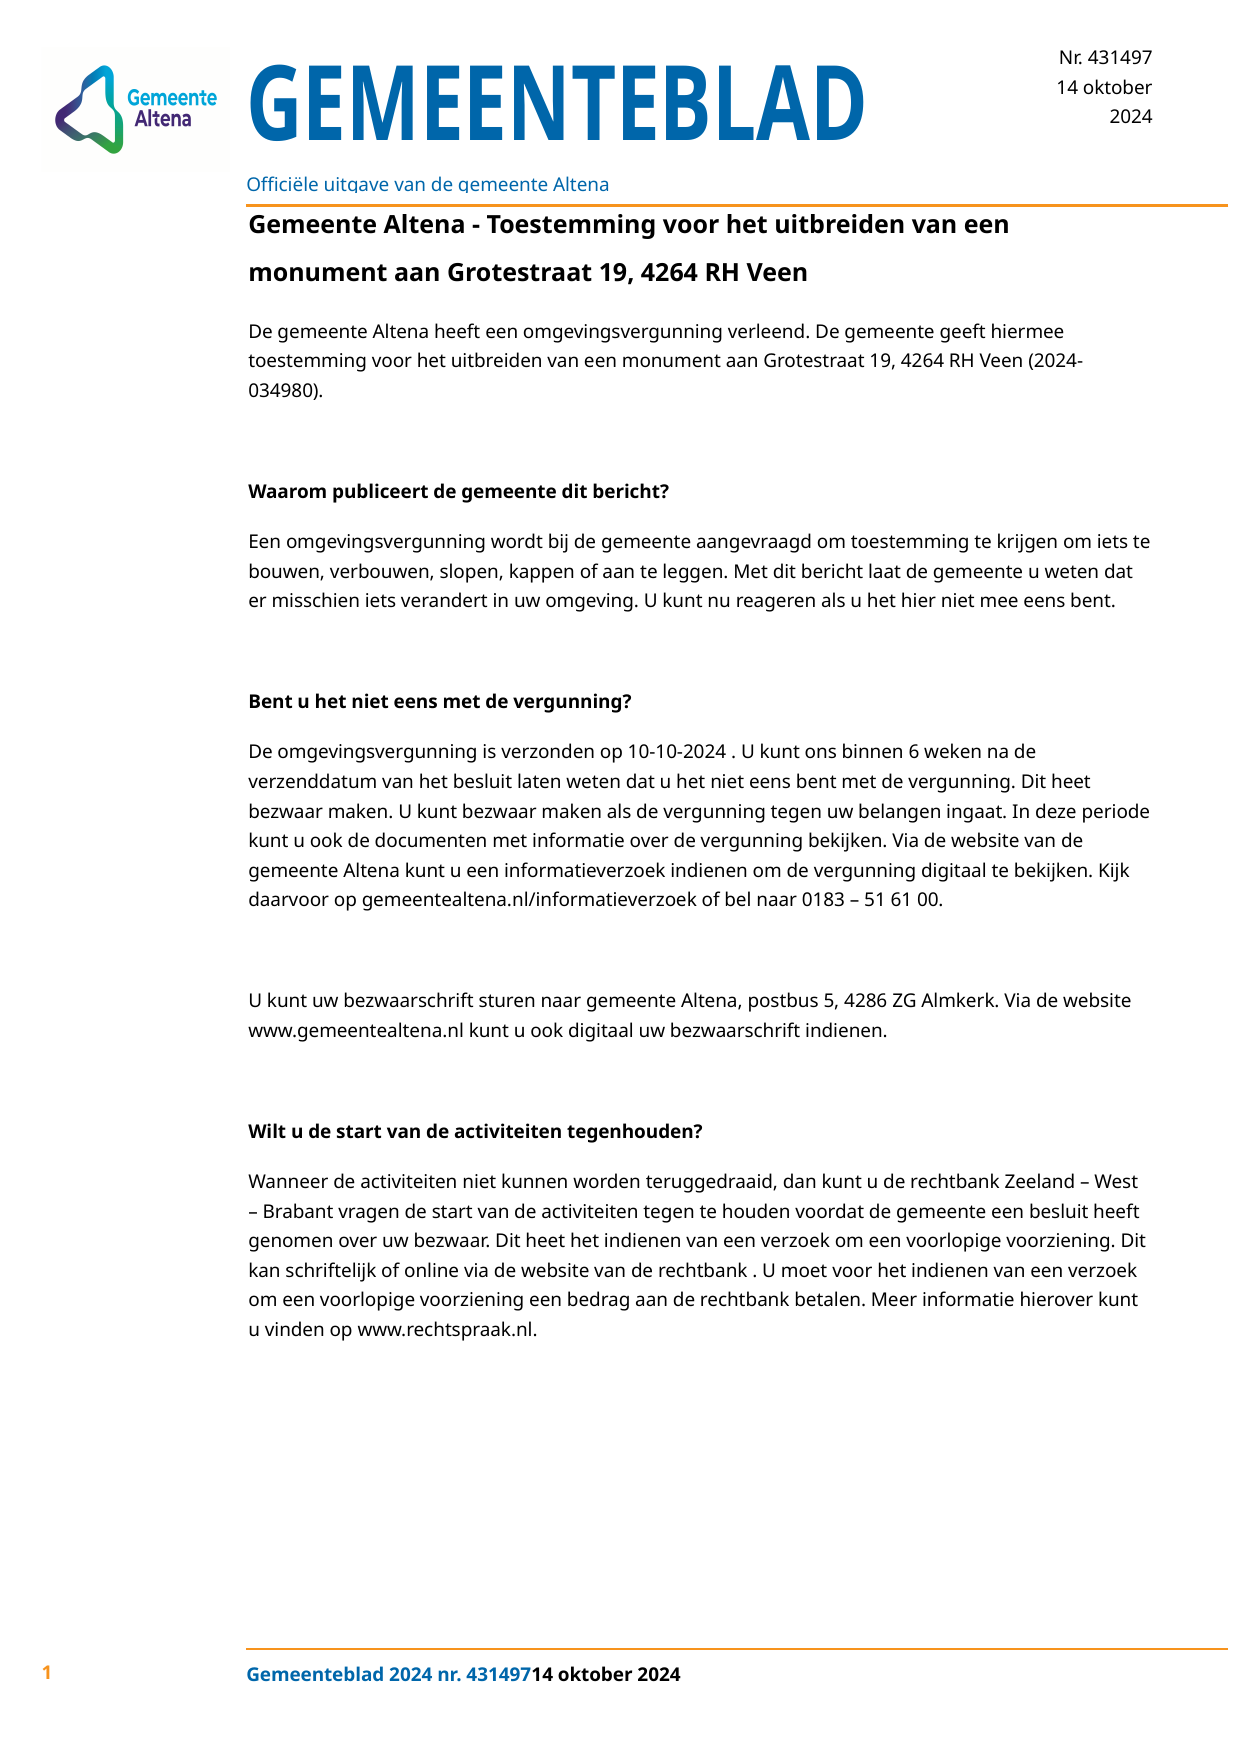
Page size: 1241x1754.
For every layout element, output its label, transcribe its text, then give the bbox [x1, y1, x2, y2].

text De gemeente Altena heeft een omgevingsvergunning verleend. De gemeente geeft hiermee toestemming voor het uitbreiden van een monument aan Grotestraat 19, 4264 RH Veen (2024-034980). [248, 318, 1152, 403]
text Waarom publiceert de gemeente dit bericht? [248, 478, 1152, 504]
picture [41, 47, 231, 172]
text Wilt u de start van de activiteiten tegenhouden? [248, 1118, 1152, 1144]
text U kunt uw bezwaarschrift sturen naar gemeente Altena, postbus 5, 4286 ZG Almkerk. Via de website www.gemeentealtena.nl kunt u ook digitaal uw bezwaarschrift indienen. [248, 987, 1152, 1043]
text Wanneer de activiteiten niet kunnen worden teruggedraaid, dan kunt u de rechtbank Zeeland – West – Brabant vragen de start van de activiteiten tegen te houden voordat de gemeente een besluit heeft genomen over uw bezwaar. Dit heet het indienen van een verzoek om een voorlopige voorziening. Dit kan schriftelijk of online via de website van de rechtbank . U moet voor het indienen van een verzoek om een voorlopige voorziening een bedrag aan de rechtbank betalen. Meer informatie hierover kunt u vinden op www.rechtspraak.nl. [248, 1168, 1152, 1342]
text Bent u het niet eens met de vergunning? [248, 688, 1152, 714]
text Een omgevingsvergunning wordt bij de gemeente aangevraagd om toestemming te krijgen om iets te bouwen, verbouwen, slopen, kappen of aan te leggen. Met dit bericht laat de gemeente u weten dat er misschien iets verandert in uw omgeving. U kunt nu reageren als u het hier niet mee eens bent. [248, 528, 1152, 613]
text Gemeente Altena - Toestemming voor het uitbreiden van een monument aan Grotestraat 19, 4264 RH Veen [248, 207, 1152, 288]
text De omgevingsvergunning is verzonden op 10-10-2024 . U kunt ons binnen 6 weken na de verzenddatum van het besluit laten weten dat u het niet eens bent met de vergunning. Dit heet bezwaar maken. U kunt bezwaar maken als de vergunning tegen uw belangen ingaat. In deze periode kunt u ook de documenten met informatie over de vergunning bekijken. Via de website van de gemeente Altena kunt u een informatieverzoek indienen om de vergunning digitaal te bekijken. Kijk daarvoor op gemeentealtena.nl/informatieverzoek of bel naar 0183 – 51 61 00. [248, 739, 1152, 912]
